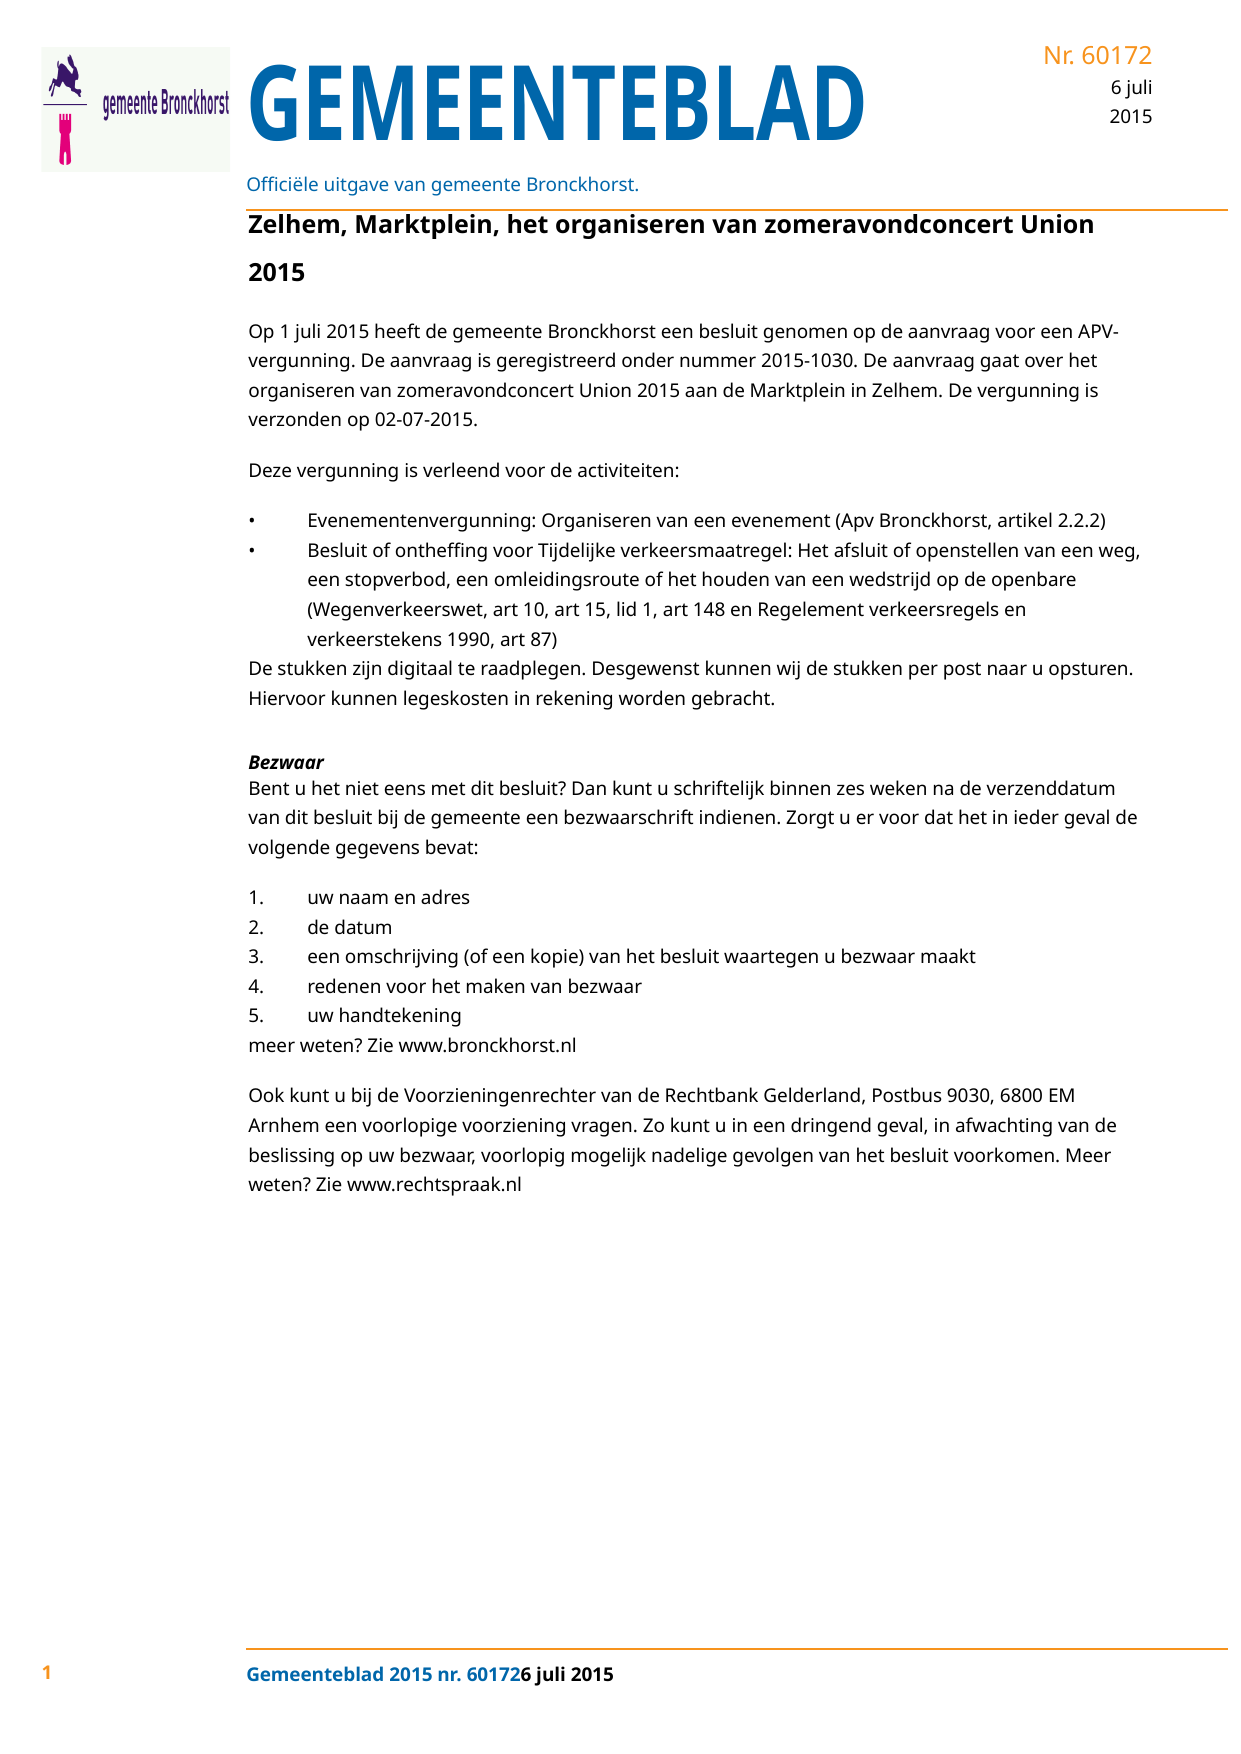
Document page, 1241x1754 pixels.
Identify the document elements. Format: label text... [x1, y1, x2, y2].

list uw handtekening [248, 1003, 1152, 1028]
list Besluit of ontheffing voor Tijdelijke verkeersmaatregel: Het afsluit of openstellen van een weg, een stopverbod, een omleidingsroute of het houden van een wedstrijd op de openbare (Wegenverkeerswet, art 10, art 15, lid 1, art 148 en Regelement verkeersregels en verkeerstekens 1990, art 87) [248, 537, 1152, 652]
text Bent u het niet eens met dit besluit? Dan kunt u schriftelijk binnen zes weken na de verzenddatum van dit besluit bij de gemeente een bezwaarschrift indienen. Zorgt u er voor dat het in ieder geval de volgende gegevens bevat: [248, 775, 1152, 859]
picture [41, 47, 231, 172]
list uw naam en adres [248, 884, 1152, 910]
text Zelhem, Marktplein, het organiseren van zomeravondconcert Union 2015 [248, 211, 1152, 288]
list een omschrijving (of een kopie) van het besluit waartegen u bezwaar maakt [248, 943, 1152, 969]
text Deze vergunning is verleend voor de activiteiten: [248, 457, 1152, 483]
list redenen voor het maken van bezwaar [248, 973, 1152, 999]
text De stukken zijn digitaal te raadplegen. Desgewenst kunnen wij de stukken per post naar u opsturen. Hiervoor kunnen legeskosten in rekening worden gebracht. [248, 655, 1152, 711]
list de datum [248, 914, 1152, 939]
text meer weten? Zie www.bronckhorst.nl [248, 1032, 1152, 1058]
text Bezwaar [248, 749, 1152, 775]
text Ook kunt u bij de Voorzieningenrechter van de Rechtbank Gelderland, Postbus 9030, 6800 EM Arnhem een voorlopige voorziening vragen. Zo kunt u in een dringend geval, in afwachting van de beslissing op uw bezwaar, voorlopig mogelijk nadelige gevolgen van het besluit voorkomen. Meer weten? Zie www.rechtspraak.nl [248, 1083, 1152, 1197]
list Evenementenvergunning: Organiseren van een evenement (Apv Bronckhorst, artikel 2.2.2) [248, 507, 1152, 533]
text Op 1 juli 2015 heeft de gemeente Bronckhorst een besluit genomen op de aanvraag voor een APV-vergunning. De aanvraag is geregistreerd onder nummer 2015-1030. De aanvraag gaat over het organiseren van zomeravondconcert Union 2015 aan de Marktplein in Zelhem. De vergunning is verzonden op 02-07-2015. [248, 318, 1152, 432]
